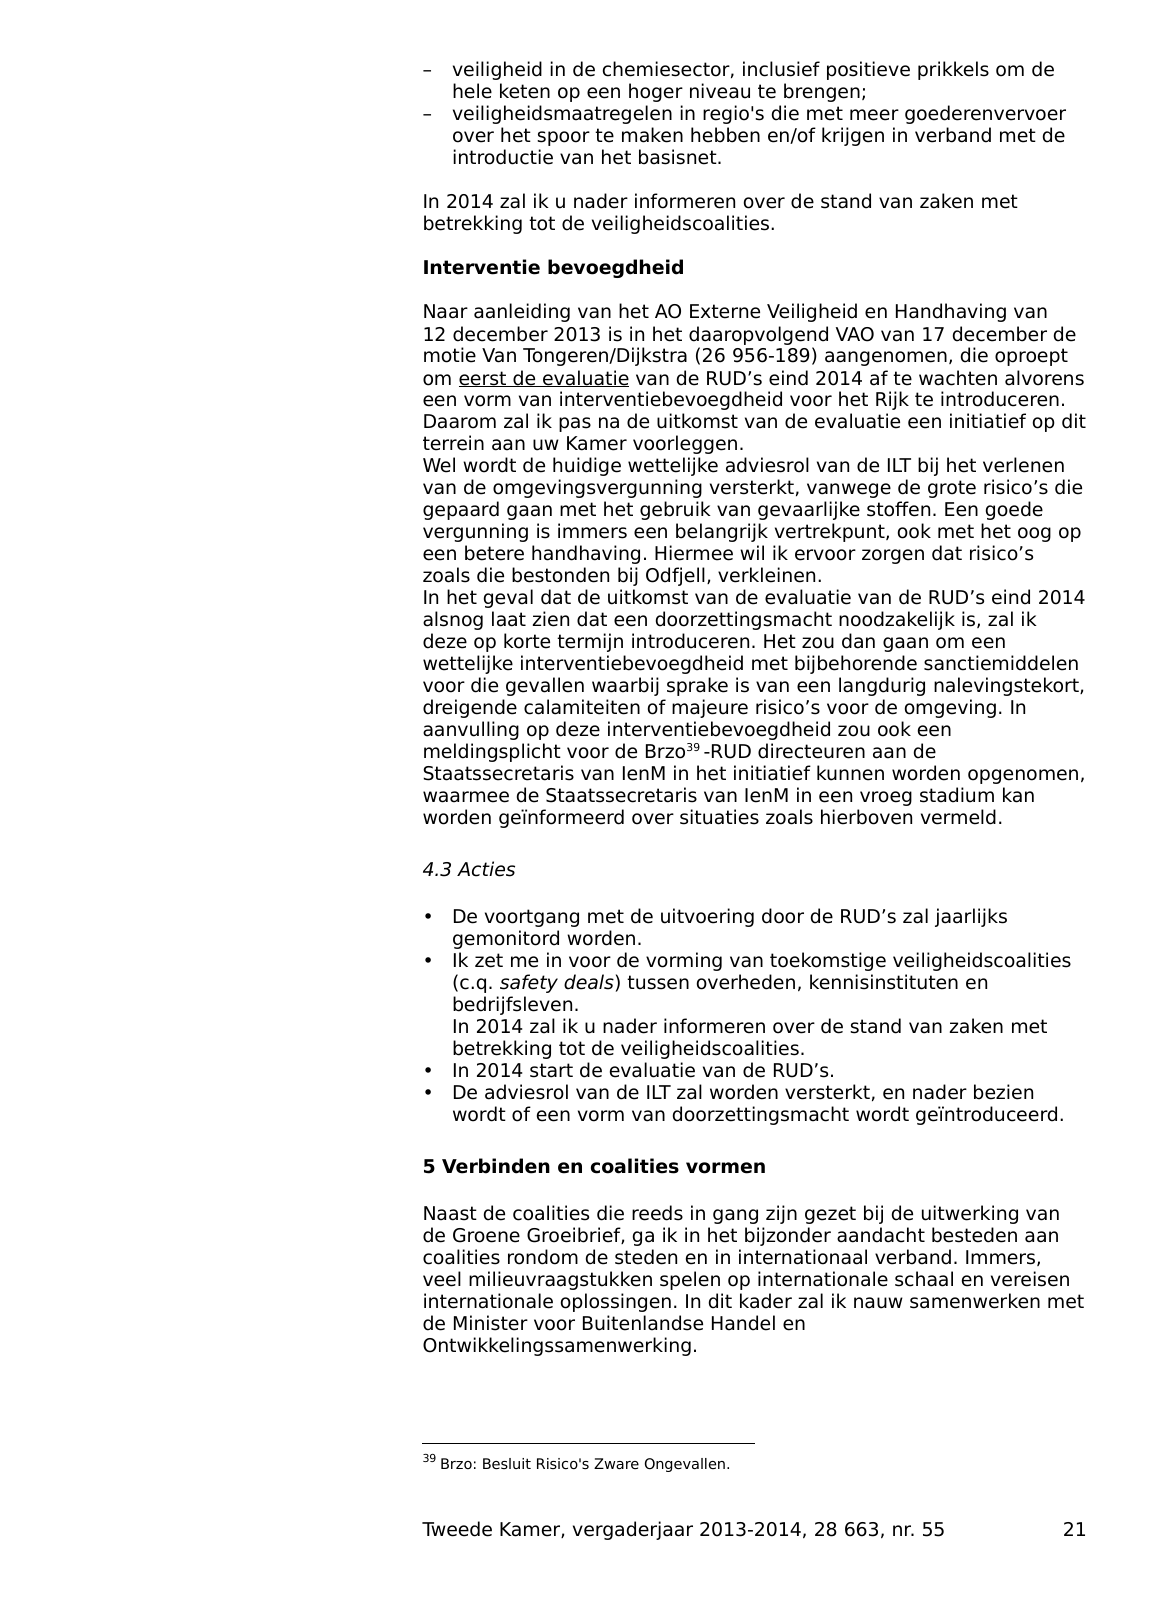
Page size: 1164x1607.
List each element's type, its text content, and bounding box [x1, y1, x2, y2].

text – veiligheidsmaatregelen in regio's die met meer goederenvervoer over het spoor te maken hebben en/of krijgen in verband met de introductie van het basisnet. [422, 103, 1087, 169]
text Wel wordt de huidige wettelijke adviesrol van de ILT bij het verlenen van de omgevingsvergunning versterkt, vanwege de grote risico’s die gepaard gaan met het gebruik van gevaarlijke stoffen. Een goede vergunning is immers een belangrijk vertrekpunt, ook met het oog op een betere handhaving. Hiermee wil ik ervoor zorgen dat risico’s zoals die bestonden bij Odfjell, verkleinen. [422, 455, 1087, 587]
text Naast de coalities die reeds in gang zijn gezet bij de uitwerking van de Groene Groeibrief, ga ik in het bijzonder aandacht besteden aan coalities rondom de steden en in internationaal verband. Immers, veel milieuvraagstukken spelen op internationale schaal en vereisen internationale oplossingen. In dit kader zal ik nauw samenwerken met de Minister voor Buitenlandse Handel en Ontwikkelingssamenwerking. [422, 1203, 1087, 1357]
text Naar aanleiding van het AO Externe Veiligheid en Handhaving van 12 december 2013 is in het daaropvolgend VAO van 17 december de motie Van Tongeren/Dijkstra (26 956-189) aangenomen, die oproept om eerst de evaluatie van de RUD’s eind 2014 af te wachten alvorens een vorm van interventiebevoegdheid voor het Rijk te introduceren. Daarom zal ik pas na de uitkomst van de evaluatie een initiatief op dit terrein aan uw Kamer voorleggen. [422, 301, 1087, 455]
subtitle 4.3 Acties [422, 859, 1087, 881]
text • De voortgang met de uitvoering door de RUD’s zal jaarlijks gemonitord worden. [422, 906, 1087, 950]
text – veiligheid in de chemiesector, inclusief positieve prikkels om de hele keten op een hoger niveau te brengen; [422, 59, 1087, 103]
text • In 2014 start de evaluatie van de RUD’s. [422, 1060, 1087, 1082]
text In het geval dat de uitkomst van de evaluatie van de RUD’s eind 2014 alsnog laat zien dat een doorzettingsmacht noodzakelijk is, zal ik deze op korte termijn introduceren. Het zou dan gaan om een wettelijke interventiebevoegdheid met bijbehorende sanctiemiddelen voor die gevallen waarbij sprake is van een langdurig nalevingstekort, dreigende calamiteiten of majeure risico’s voor de omgeving. In aanvulling op deze interventiebevoegdheid zou ook een meldingsplicht voor de Brzo-RUD directeuren aan de Staatssecretaris van IenM in het initiatief kunnen worden opgenomen, waarmee de Staatssecretaris van IenM in een vroeg stadium kan worden geïnformeerd over situaties zoals hierboven vermeld. [422, 587, 1087, 829]
text In 2014 zal ik u nader informeren over de stand van zaken met betrekking tot de veiligheidscoalities. [452, 1016, 1087, 1060]
subtitle Interventie bevoegdheid [422, 257, 1087, 279]
text In 2014 zal ik u nader informeren over de stand van zaken met betrekking tot de veiligheidscoalities. [422, 191, 1087, 235]
subtitle 5 Verbinden en coalities vormen [422, 1156, 1087, 1178]
text Brzo: Besluit Risico's Zware Ongevallen. [422, 1452, 1087, 1474]
text • Ik zet me in voor de vorming van toekomstige veiligheidscoalities (c.q. safety deals) tussen overheden, kennisinstituten en bedrijfsleven. [422, 950, 1087, 1016]
text • De adviesrol van de ILT zal worden versterkt, en nader bezien wordt of een vorm van doorzettingsmacht wordt geïntroduceerd. [422, 1082, 1087, 1126]
